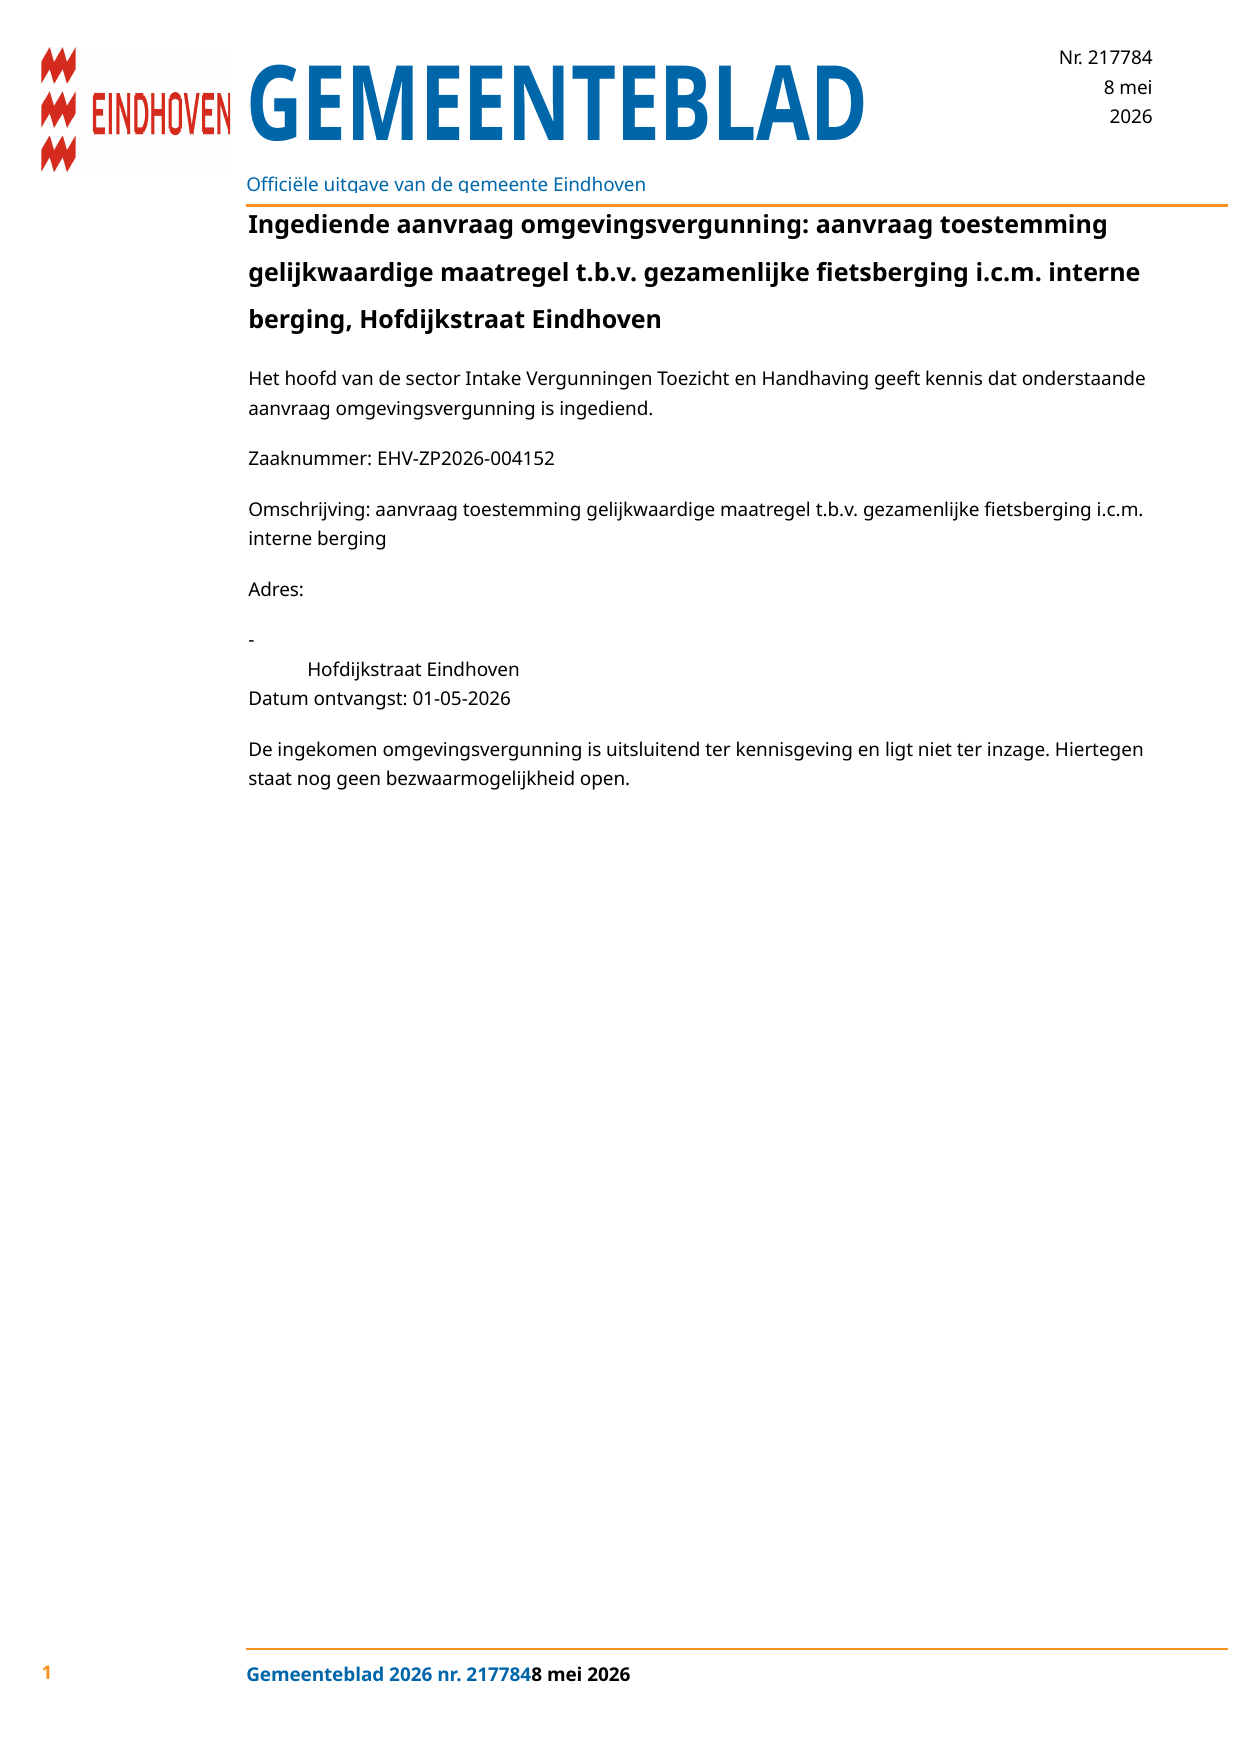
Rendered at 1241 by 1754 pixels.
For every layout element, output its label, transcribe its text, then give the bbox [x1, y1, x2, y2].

text Zaaknummer: EHV-ZP2026-004152 [248, 446, 1152, 471]
text Het hoofd van de sector Intake Vergunningen Toezicht en Handhaving geeft kennis dat onderstaande aanvraag omgevingsvergunning is ingediend. [248, 366, 1152, 421]
list Hofdijkstraat Eindhoven [248, 656, 1152, 682]
picture [41, 47, 231, 172]
text Omschrijving: aanvraag toestemming gelijkwaardige maatregel t.b.v. gezamenlijke fietsberging i.c.m. interne berging [248, 496, 1152, 551]
text Datum ontvangst: 01-05-2026 [248, 686, 1152, 711]
text Adres: [248, 576, 1152, 602]
text De ingekomen omgevingsvergunning is uitsluitend ter kennisgeving en ligt niet ter inzage. Hiertegen staat nog geen bezwaarmogelijkheid open. [248, 736, 1152, 791]
text Ingediende aanvraag omgevingsvergunning: aanvraag toestemming gelijkwaardige maatregel t.b.v. gezamenlijke fietsberging i.c.m. interne berging, Hofdijkstraat Eindhoven [248, 207, 1152, 336]
